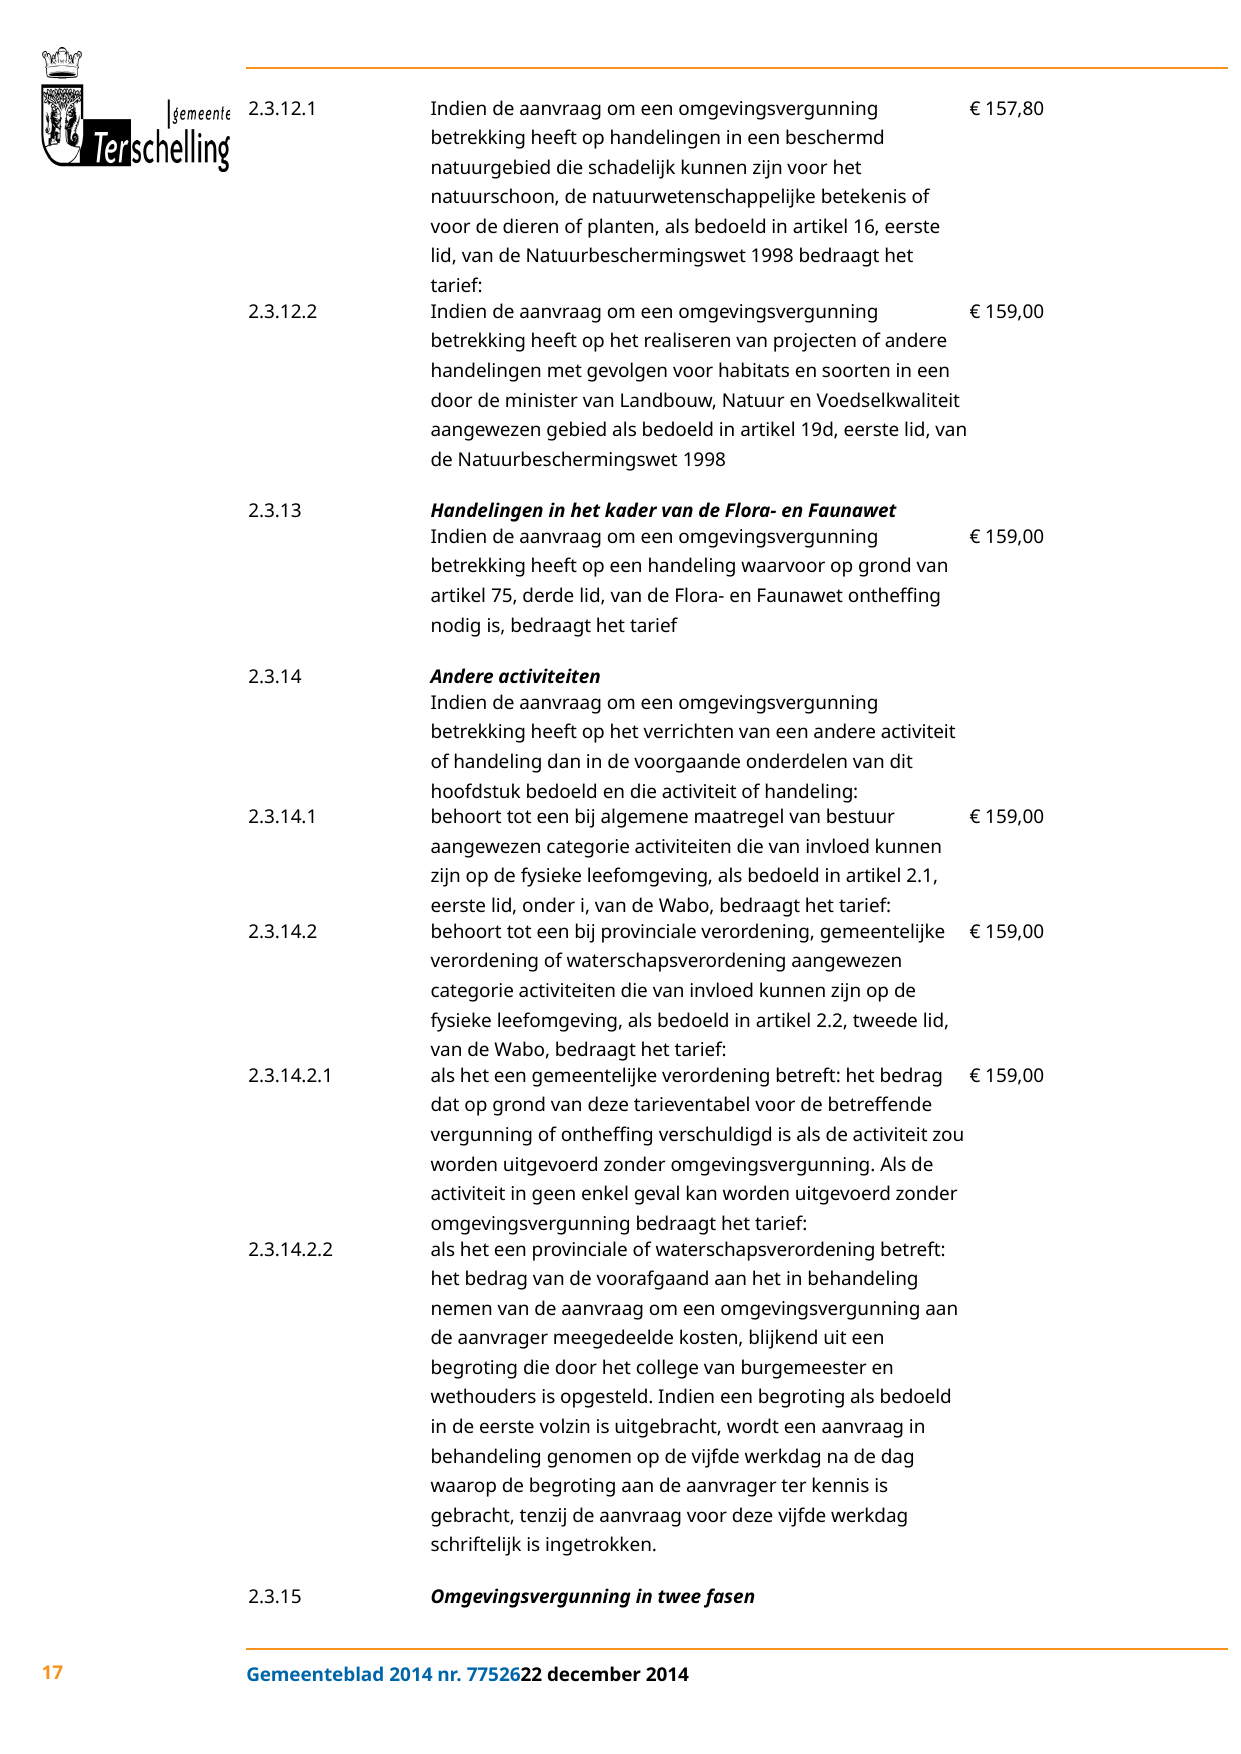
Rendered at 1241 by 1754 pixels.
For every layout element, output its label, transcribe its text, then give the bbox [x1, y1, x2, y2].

table_cell [248, 689, 430, 803]
table_cell Omgevingsvergunning in twee fasen [430, 1583, 969, 1609]
table_cell [969, 663, 1152, 689]
table_cell 2.3.14.2.1 [248, 1062, 430, 1236]
table_cell Andere activiteiten [430, 663, 969, 689]
table_cell [248, 1557, 430, 1583]
table_cell € 159,00 [969, 804, 1152, 918]
table_cell 2.3.14.2 [248, 918, 430, 1062]
table_cell 2.3.14 [248, 663, 430, 689]
table_cell 2.3.15 [248, 1583, 430, 1609]
table_cell [430, 638, 969, 663]
table_cell Indien de aanvraag om een omgevingsvergunning betrekking heeft op handelingen in een beschermd natuurgebied die schadelijk kunnen zijn voor het natuurschoon, de natuurwetenschappelijke betekenis of voor de dieren of planten, als bedoeld in artikel 16, eerste lid, van de Natuurbeschermingswet 1998 bedraagt het tarief: [430, 95, 969, 298]
table_cell € 159,00 [969, 298, 1152, 472]
table_cell 2.3.14.2.2 [248, 1236, 430, 1557]
table_cell [969, 1583, 1152, 1609]
table_cell als het een gemeentelijke verordening betreft: het bedrag dat op grond van deze tarieventabel voor de betreffende vergunning of ontheffing verschuldigd is als de activiteit zou worden uitgevoerd zonder omgevingsvergunning. Als de activiteit in geen enkel geval kan worden uitgevoerd zonder omgevingsvergunning bedraagt het tarief: [430, 1062, 969, 1236]
table_cell [248, 523, 430, 638]
table_cell [969, 1236, 1152, 1557]
table_cell [430, 472, 969, 497]
table_cell 2.3.12.2 [248, 298, 430, 472]
table_cell als het een provinciale of waterschapsverordening betreft: het bedrag van de voorafgaand aan het in behandeling nemen van de aanvraag om een omgevingsvergunning aan de aanvrager meegedeelde kosten, blijkend uit een begroting die door het college van burgemeester en wethouders is opgesteld. Indien een begroting als bedoeld in de eerste volzin is uitgebracht, wordt een aanvraag in behandeling genomen op de vijfde werkdag na de dag waarop de begroting aan de aanvrager ter kennis is gebracht, tenzij de aanvraag voor deze vijfde werkdag schriftelijk is ingetrokken. [430, 1236, 969, 1557]
table_cell [248, 472, 430, 497]
table_cell [969, 472, 1152, 497]
table_cell 2.3.14.1 [248, 804, 430, 918]
table_cell € 159,00 [969, 918, 1152, 1062]
table_cell [430, 1557, 969, 1583]
table_cell Indien de aanvraag om een omgevingsvergunning betrekking heeft op het verrichten van een andere activiteit of handeling dan in de voorgaande onderdelen van dit hoofdstuk bedoeld en die activiteit of handeling: [430, 689, 969, 803]
table_cell [969, 498, 1152, 523]
table_cell € 159,00 [969, 523, 1152, 638]
table_cell [969, 1557, 1152, 1583]
table_cell behoort tot een bij provinciale verordening, gemeentelijke verordening of waterschapsverordening aangewezen categorie activiteiten die van invloed kunnen zijn op de fysieke leefomgeving, als bedoeld in artikel 2.2, tweede lid, van de Wabo, bedraagt het tarief: [430, 918, 969, 1062]
table_cell € 157,80 [969, 95, 1152, 298]
table_cell 2.3.13 [248, 498, 430, 523]
table_cell 2.3.12.1 [248, 95, 430, 298]
table_cell Indien de aanvraag om een omgevingsvergunning betrekking heeft op een handeling waarvoor op grond van artikel 75, derde lid, van de Flora- en Faunawet ontheffing nodig is, bedraagt het tarief [430, 523, 969, 638]
picture [41, 47, 231, 172]
table_cell Indien de aanvraag om een omgevingsvergunning betrekking heeft op het realiseren van projecten of andere handelingen met gevolgen voor habitats en soorten in een door de minister van Landbouw, Natuur en Voedselkwaliteit aangewezen gebied als bedoeld in artikel 19d, eerste lid, van de Natuurbeschermingswet 1998 [430, 298, 969, 472]
table_cell behoort tot een bij algemene maatregel van bestuur aangewezen categorie activiteiten die van invloed kunnen zijn op de fysieke leefomgeving, als bedoeld in artikel 2.1, eerste lid, onder i, van de Wabo, bedraagt het tarief: [430, 804, 969, 918]
table_cell € 159,00 [969, 1062, 1152, 1236]
table_cell [969, 638, 1152, 663]
table_cell [969, 689, 1152, 803]
table_cell Handelingen in het kader van de Flora- en Faunawet [430, 498, 969, 523]
table_cell [248, 638, 430, 663]
